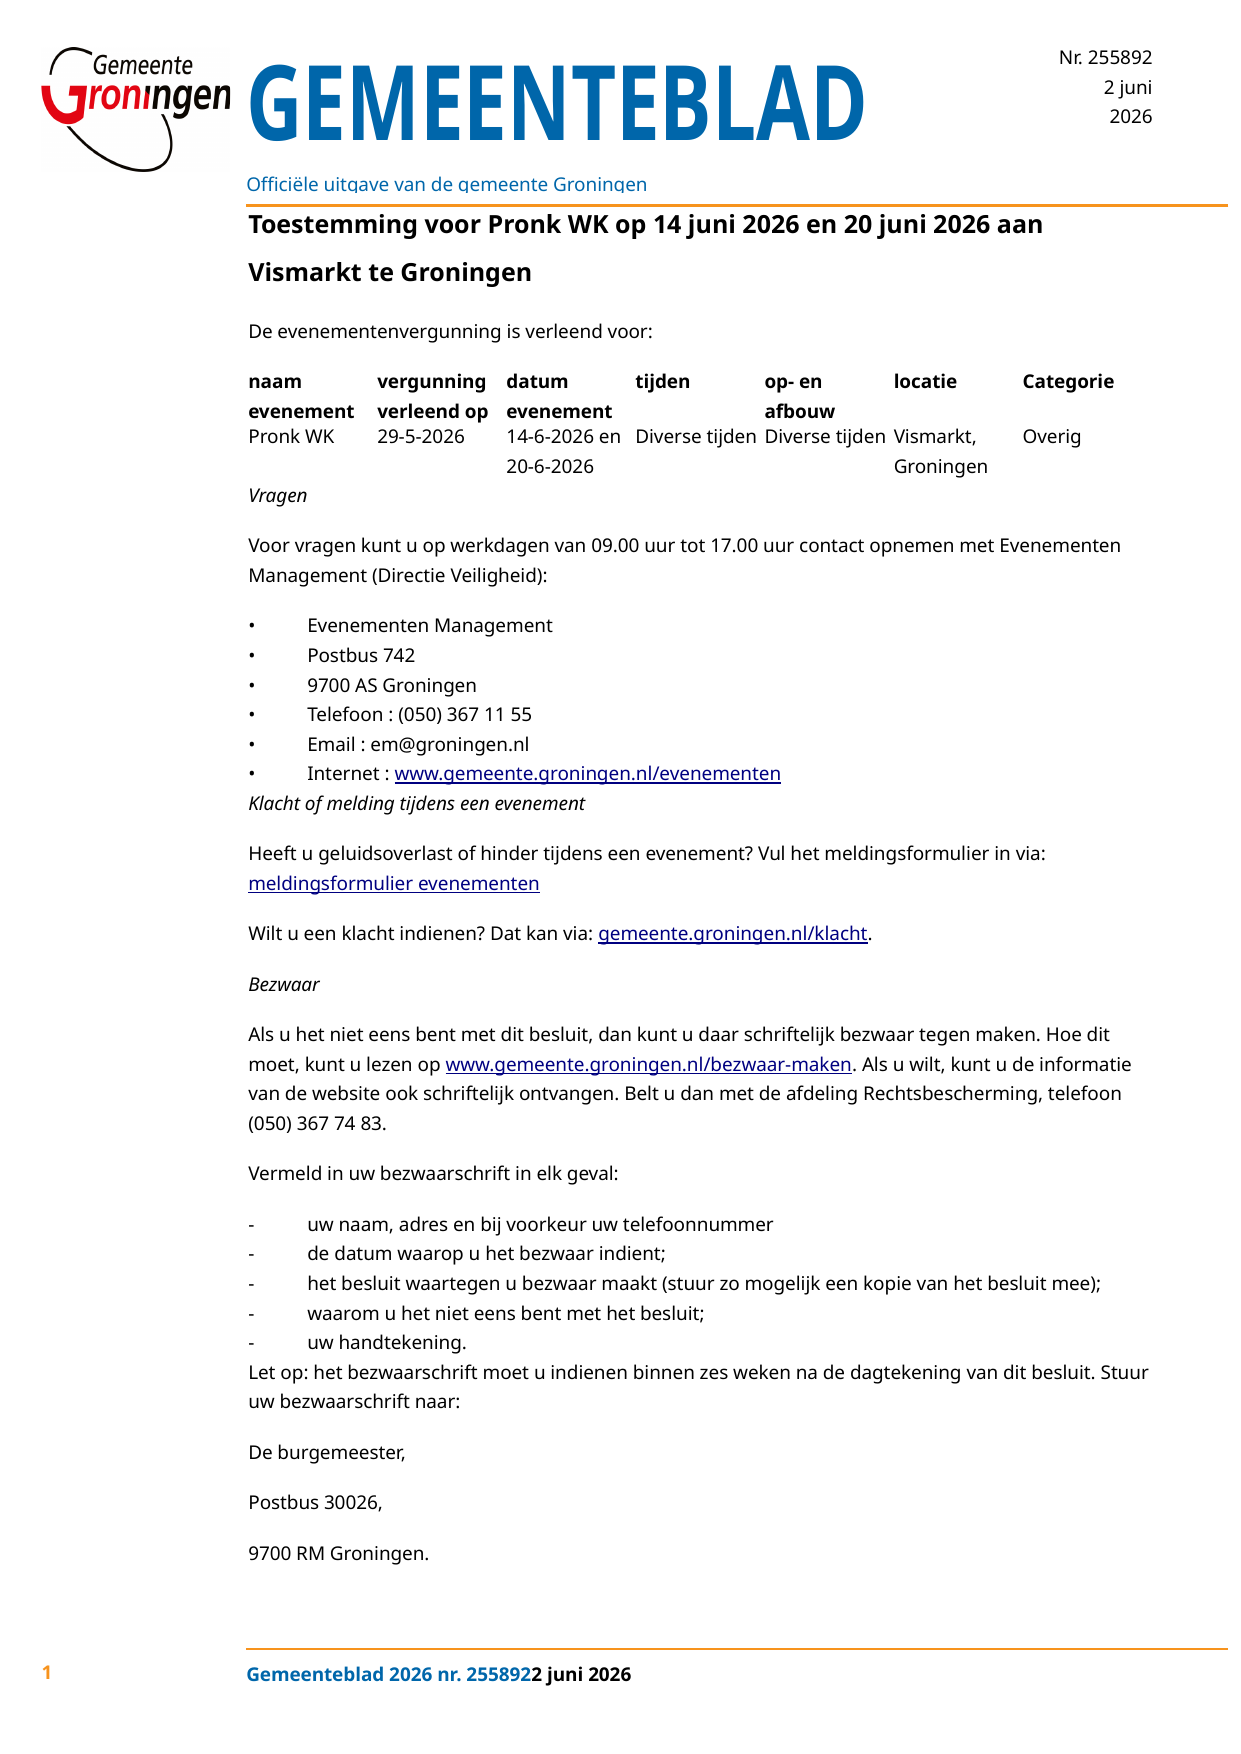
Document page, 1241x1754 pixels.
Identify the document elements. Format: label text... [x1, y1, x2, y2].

list Postbus 742 [248, 642, 1152, 668]
text Klacht of melding tijdens een evenement [248, 790, 1152, 816]
table_header naam evenement [248, 369, 377, 424]
text Voor vragen kunt u op werkdagen van 09.00 uur tot 17.00 uur contact opnemen met Evenementen Management (Directie Veiligheid): [248, 533, 1152, 588]
table_header op- en afbouw [764, 369, 893, 424]
list Telefoon : (050) 367 11 55 [248, 701, 1152, 727]
text De evenementenvergunning is verleend voor: [248, 318, 1152, 344]
table_cell Diverse tijden [764, 424, 893, 479]
text Toestemming voor Pronk WK op 14 juni 2026 en 20 juni 2026 aan Vismarkt te Groningen [248, 207, 1152, 288]
table_cell 14-6-2026 en 20-6-2026 [506, 424, 635, 479]
table_header tijden [635, 369, 764, 424]
list 9700 AS Groningen [248, 672, 1152, 698]
table_header datum evenement [506, 369, 635, 424]
list Email : em@groningen.nl [248, 731, 1152, 757]
text De burgemeester, [248, 1439, 1152, 1465]
text Heeft u geluidsoverlast of hinder tijdens een evenement? Vul het meldingsformulier in via: meldingsformulier evenementen [248, 841, 1152, 896]
table_header Categorie [1023, 369, 1152, 424]
text Let op: het bezwaarschrift moet u indienen binnen zes weken na de dagtekening van dit besluit. Stuur uw bezwaarschrift naar: [248, 1359, 1152, 1414]
table_cell Overig [1023, 424, 1152, 479]
text 9700 RM Groningen. [248, 1540, 1152, 1566]
text Vermeld in uw bezwaarschrift in elk geval: [248, 1161, 1152, 1186]
table_cell Pronk WK [248, 424, 377, 479]
table_cell Vismarkt, Groningen [894, 424, 1022, 479]
text Vragen [248, 482, 1152, 508]
text Bezwaar [248, 971, 1152, 997]
table_cell Diverse tijden [635, 424, 764, 479]
text Als u het niet eens bent met dit besluit, dan kunt u daar schriftelijk bezwaar tegen maken. Hoe dit moet, kunt u lezen op www.gemeente.groningen.nl/bezwaar-maken. Als u wilt, kunt u de informatie van de website ook schriftelijk ontvangen. Belt u dan met de afdeling Rechtsbescherming, telefoon (050) 367 74 83. [248, 1021, 1152, 1136]
table_header vergunning verleend op [377, 369, 506, 424]
list Internet : www.gemeente.groningen.nl/evenementen [248, 761, 1152, 786]
list uw handtekening. [248, 1329, 1152, 1355]
list Evenementen Management [248, 613, 1152, 638]
list waarom u het niet eens bent met het besluit; [248, 1300, 1152, 1326]
text Postbus 30026, [248, 1489, 1152, 1515]
list uw naam, adres en bij voorkeur uw telefoonnummer [248, 1211, 1152, 1237]
picture [41, 47, 231, 172]
list het besluit waartegen u bezwaar maakt (stuur zo mogelijk een kopie van het besluit mee); [248, 1270, 1152, 1296]
list de datum waarop u het bezwaar indient; [248, 1241, 1152, 1266]
text Wilt u een klacht indienen? Dat kan via: gemeente.groningen.nl/klacht. [248, 921, 1152, 946]
table_cell 29-5-2026 [377, 424, 506, 479]
table_header locatie [894, 369, 1022, 424]
